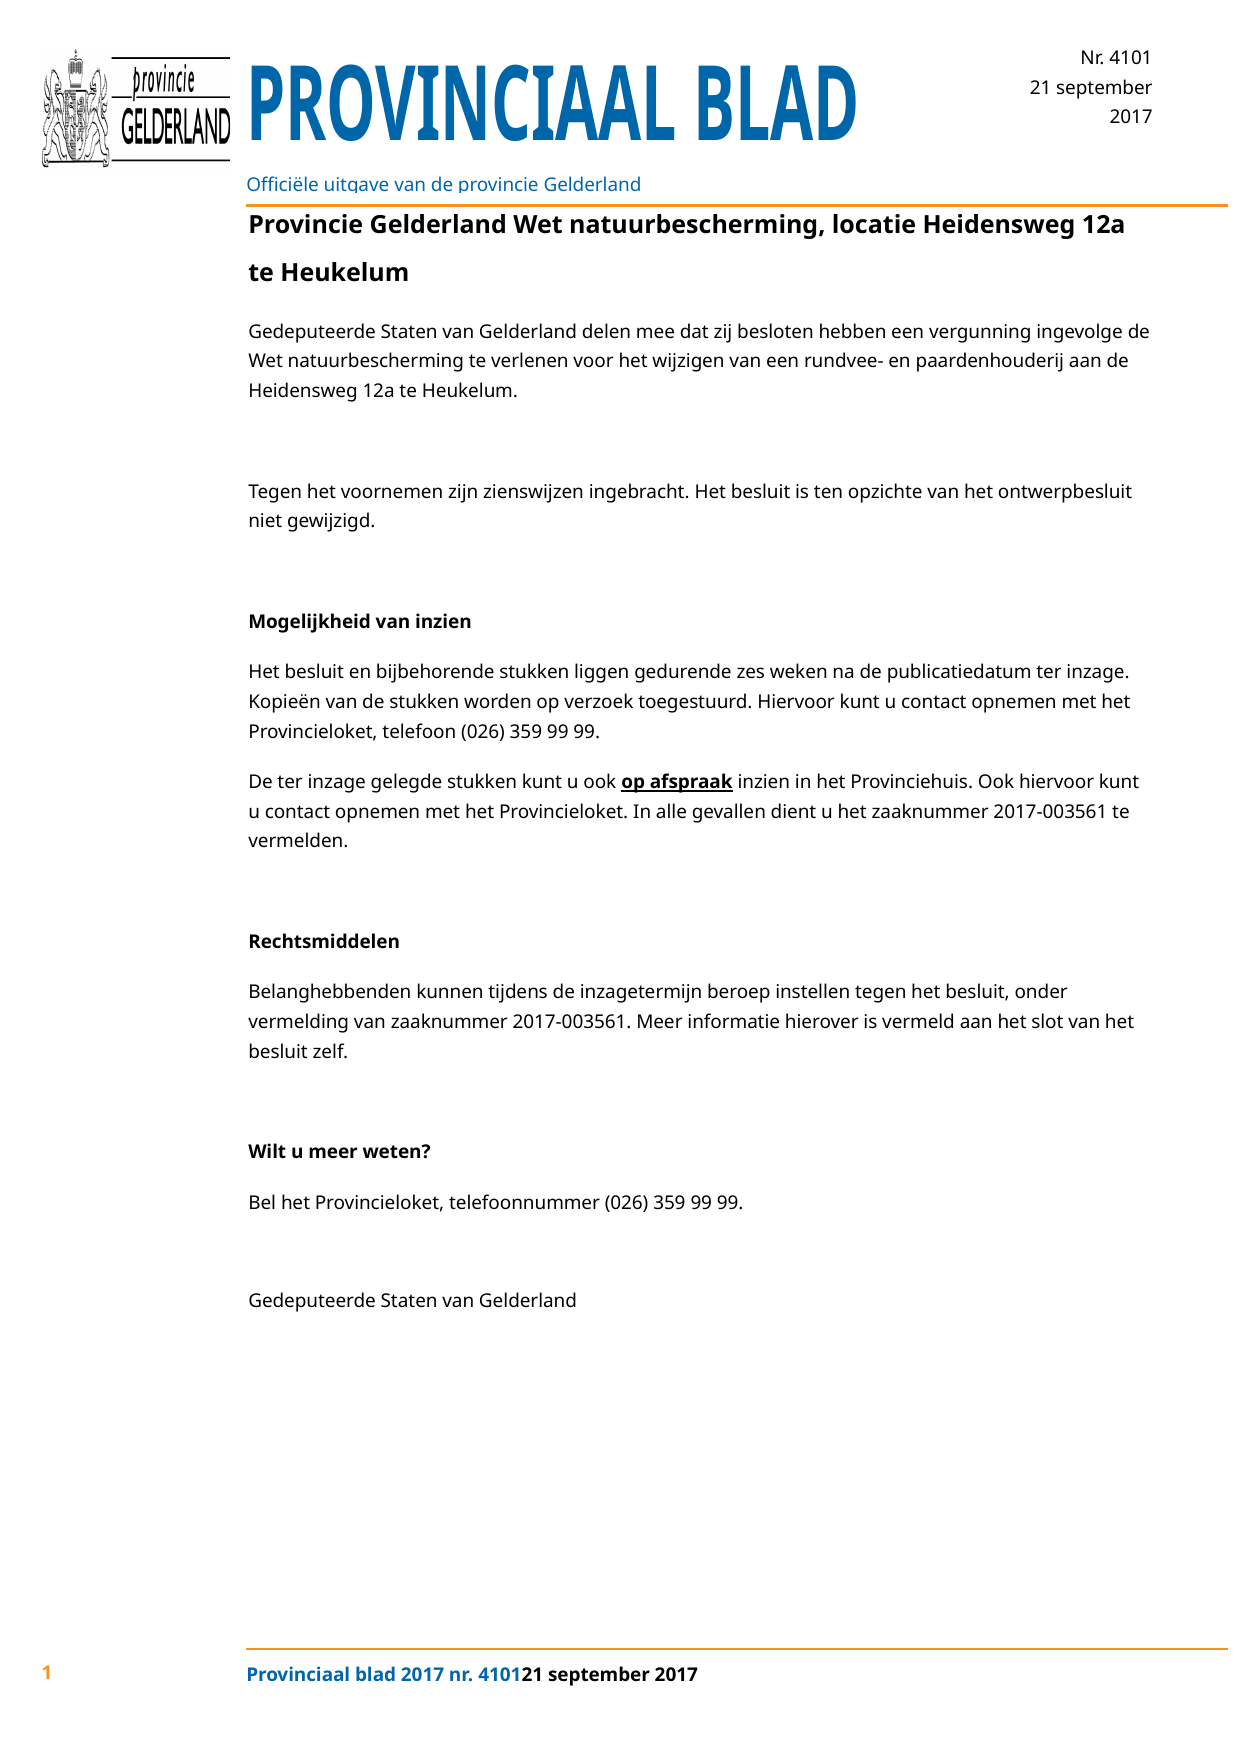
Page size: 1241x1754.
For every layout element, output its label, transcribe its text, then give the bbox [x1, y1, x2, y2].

text Mogelijkheid van inzien [248, 608, 1152, 634]
text Gedeputeerde Staten van Gelderland delen mee dat zij besloten hebben een vergunning ingevolge de Wet natuurbescherming te verlenen voor het wijzigen van een rundvee- en paardenhouderij aan de Heidensweg 12a te Heukelum. [248, 318, 1152, 403]
text Gedeputeerde Staten van Gelderland [248, 1287, 1152, 1313]
text Rechtsmiddelen [248, 928, 1152, 954]
text Bel het Provincieloket, telefoonnummer (026) 359 99 99. [248, 1189, 1152, 1215]
text Tegen het voornemen zijn zienswijzen ingebracht. Het besluit is ten opzichte van het ontwerpbesluit niet gewijzigd. [248, 478, 1152, 533]
text Wilt u meer weten? [248, 1139, 1152, 1164]
text Belanghebbenden kunnen tijdens de inzagetermijn beroep instellen tegen het besluit, onder vermelding van zaaknummer 2017-003561. Meer informatie hierover is vermeld aan het slot van het besluit zelf. [248, 979, 1152, 1064]
text Provincie Gelderland Wet natuurbescherming, locatie Heidensweg 12a te Heukelum [248, 207, 1152, 288]
picture [41, 47, 231, 172]
text Het besluit en bijbehorende stukken liggen gedurende zes weken na de publicatiedatum ter inzage. Kopieën van de stukken worden op verzoek toegestuurd. Hiervoor kunt u contact opnemen met het Provincieloket, telefoon (026) 359 99 99. [248, 659, 1152, 744]
text De ter inzage gelegde stukken kunt u ook op afspraak inzien in het Provinciehuis. Ook hiervoor kunt u contact opnemen met het Provincieloket. In alle gevallen dient u het zaaknummer 2017-003561 te vermelden. [248, 768, 1152, 853]
